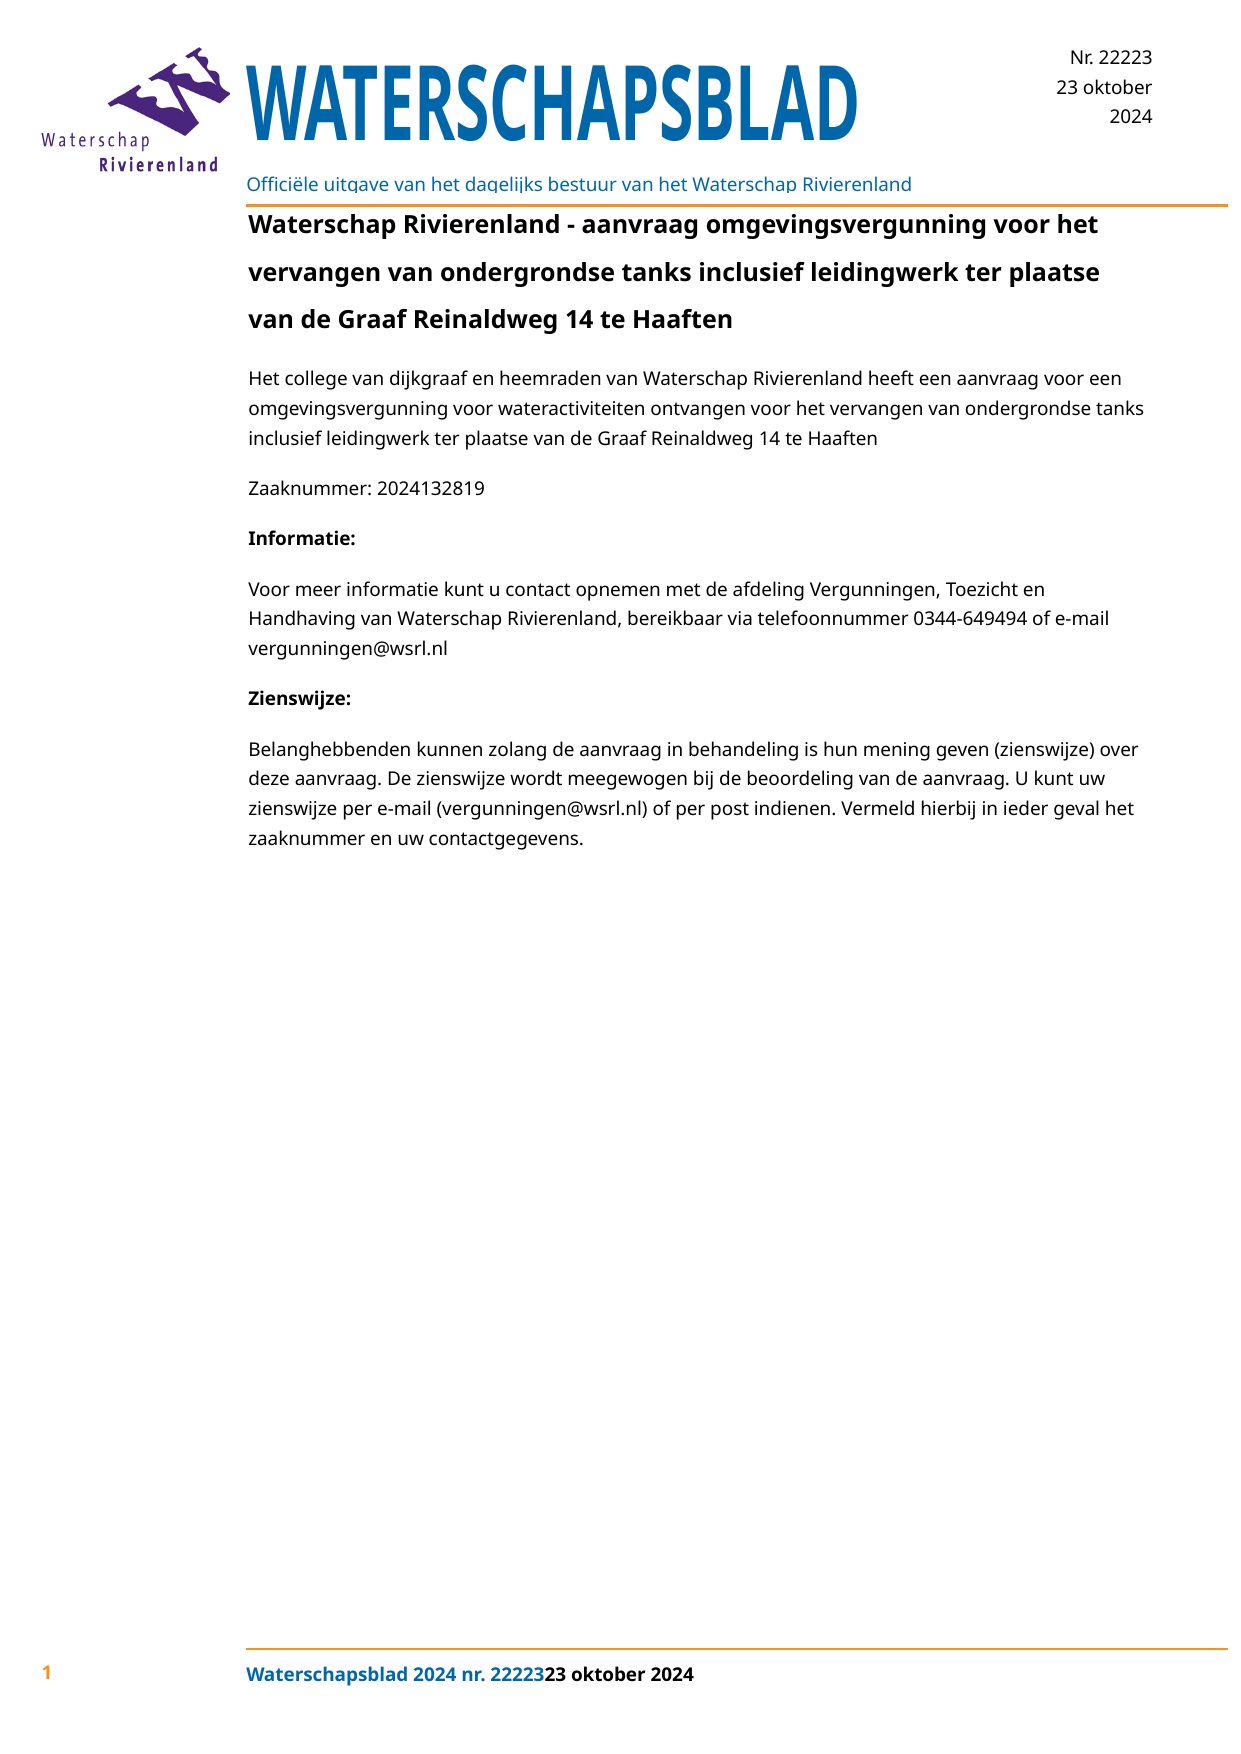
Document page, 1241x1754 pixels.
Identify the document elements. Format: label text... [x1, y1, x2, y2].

text Zaaknummer: 2024132819 [248, 475, 1152, 501]
text Zienswijze: [248, 686, 1152, 711]
text Informatie: [248, 526, 1152, 551]
text Het college van dijkgraaf en heemraden van Waterschap Rivierenland heeft een aanvraag voor een omgevingsvergunning voor wateractiviteiten ontvangen voor het vervangen van ondergrondse tanks inclusief leidingwerk ter plaatse van de Graaf Reinaldweg 14 te Haaften [248, 366, 1152, 450]
picture [41, 47, 231, 172]
text Voor meer informatie kunt u contact opnemen met de afdeling Vergunningen, Toezicht en Handhaving van Waterschap Rivierenland, bereikbaar via telefoonnummer 0344-649494 of e-mail vergunningen@wsrl.nl [248, 576, 1152, 661]
text Waterschap Rivierenland - aanvraag omgevingsvergunning voor het vervangen van ondergrondse tanks inclusief leidingwerk ter plaatse van de Graaf Reinaldweg 14 te Haaften [248, 207, 1152, 336]
text Belanghebbenden kunnen zolang de aanvraag in behandeling is hun mening geven (zienswijze) over deze aanvraag. De zienswijze wordt meegewogen bij de beoordeling van de aanvraag. U kunt uw zienswijze per e-mail (vergunningen@wsrl.nl) of per post indienen. Vermeld hierbij in ieder geval het zaaknummer en uw contactgegevens. [248, 736, 1152, 850]
